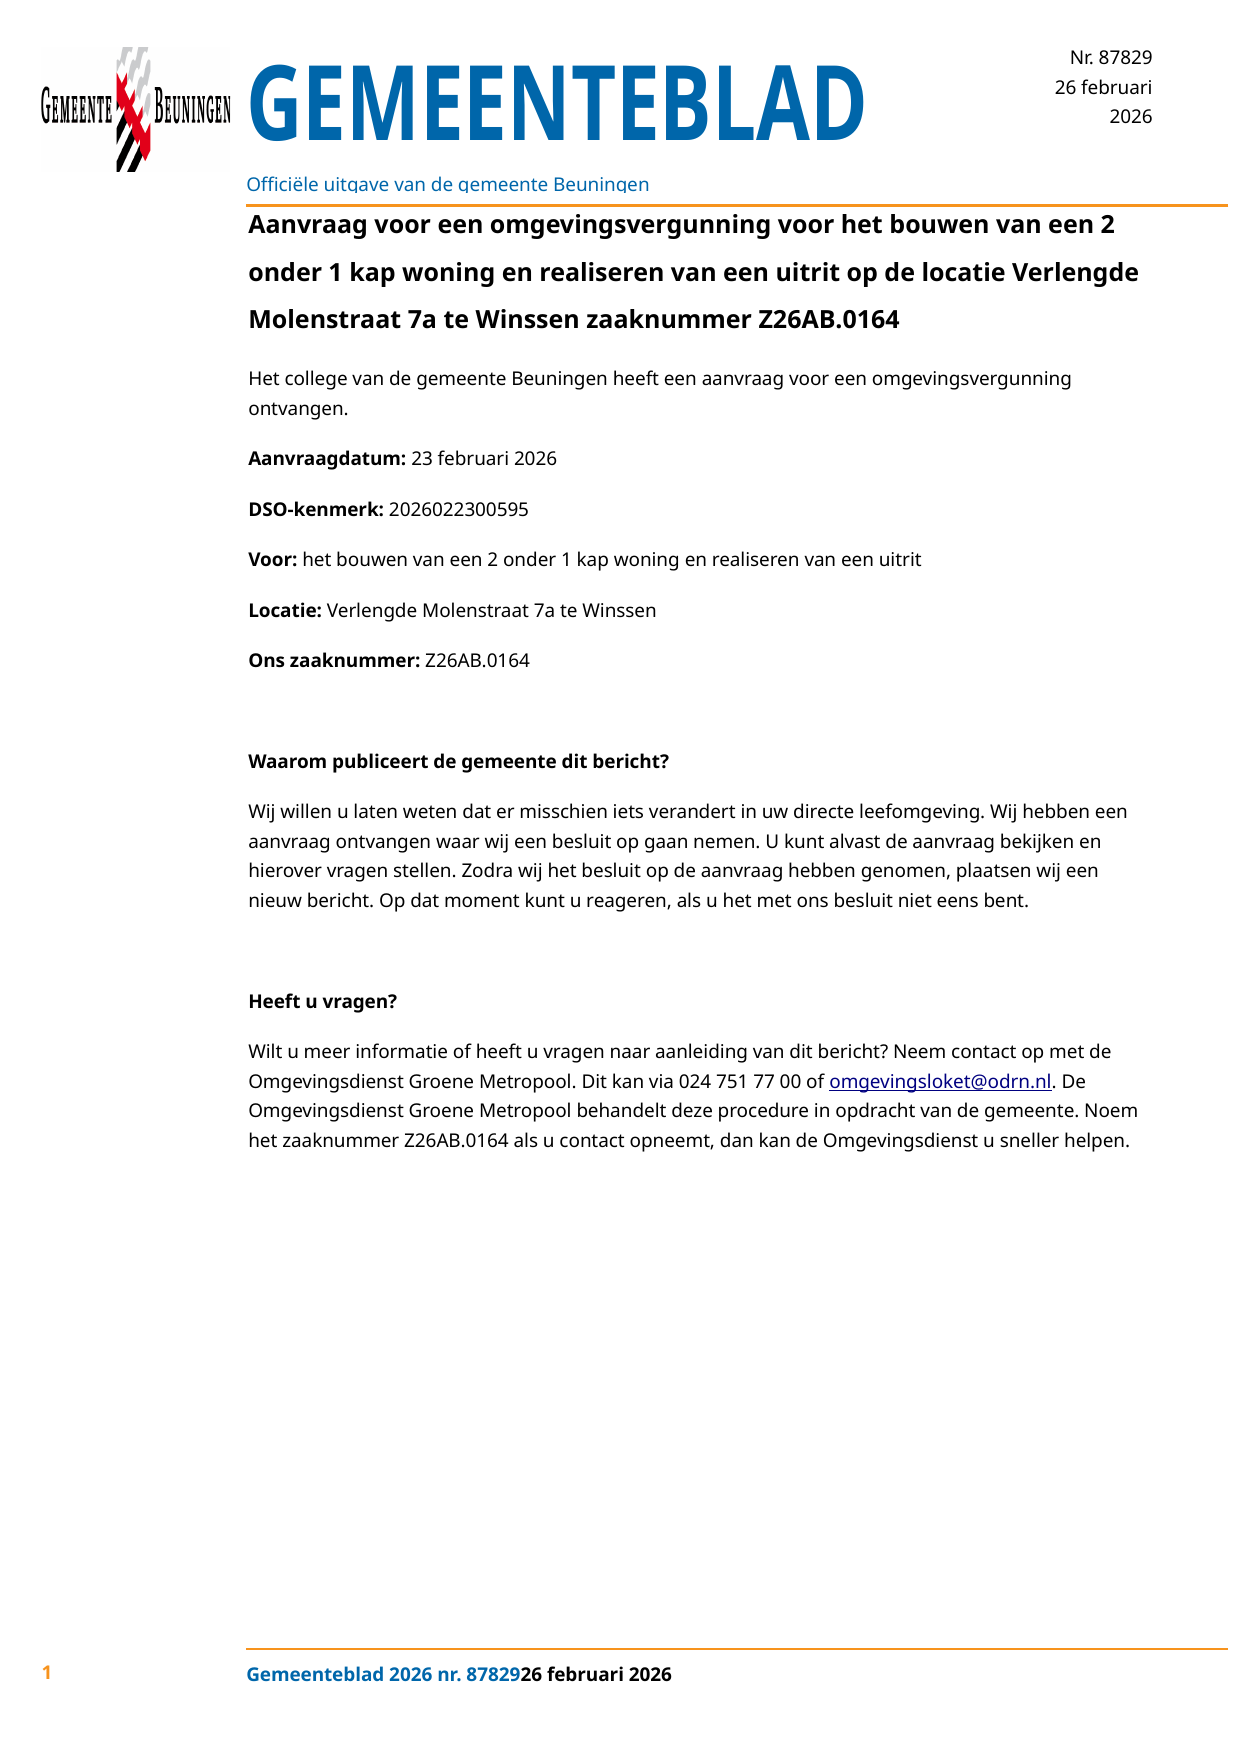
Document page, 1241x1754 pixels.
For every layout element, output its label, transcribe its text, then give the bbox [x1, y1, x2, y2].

text Wij willen u laten weten dat er misschien iets verandert in uw directe leefomgeving. Wij hebben een aanvraag ontvangen waar wij een besluit op gaan nemen. U kunt alvast de aanvraag bekijken en hierover vragen stellen. Zodra wij het besluit op de aanvraag hebben genomen, plaatsen wij een nieuw bericht. Op dat moment kunt u reageren, als u het met ons besluit niet eens bent. [248, 798, 1152, 913]
text Aanvraagdatum: 23 februari 2026 [248, 446, 1152, 471]
text Locatie: Verlengde Molenstraat 7a te Winssen [248, 597, 1152, 622]
text Wilt u meer informatie of heeft u vragen naar aanleiding van dit bericht? Neem contact op met de Omgevingsdienst Groene Metropool. Dit kan via 024 751 77 00 of omgevingsloket@odrn.nl. De Omgevingsdienst Groene Metropool behandelt deze procedure in opdracht van de gemeente. Noem het zaaknummer Z26AB.0164 als u contact opneemt, dan kan de Omgevingsdienst u sneller helpen. [248, 1038, 1152, 1153]
picture [41, 47, 231, 172]
text Waarom publiceert de gemeente dit bericht? [248, 748, 1152, 774]
text Voor: het bouwen van een 2 onder 1 kap woning en realiseren van een uitrit [248, 546, 1152, 572]
text Ons zaaknummer: Z26AB.0164 [248, 647, 1152, 673]
text DSO-kenmerk: 2026022300595 [248, 496, 1152, 522]
text Het college van de gemeente Beuningen heeft een aanvraag voor een omgevingsvergunning ontvangen. [248, 366, 1152, 421]
text Aanvraag voor een omgevingsvergunning voor het bouwen van een 2 onder 1 kap woning en realiseren van een uitrit op de locatie Verlengde Molenstraat 7a te Winssen zaaknummer Z26AB.0164 [248, 207, 1152, 336]
text Heeft u vragen? [248, 988, 1152, 1014]
